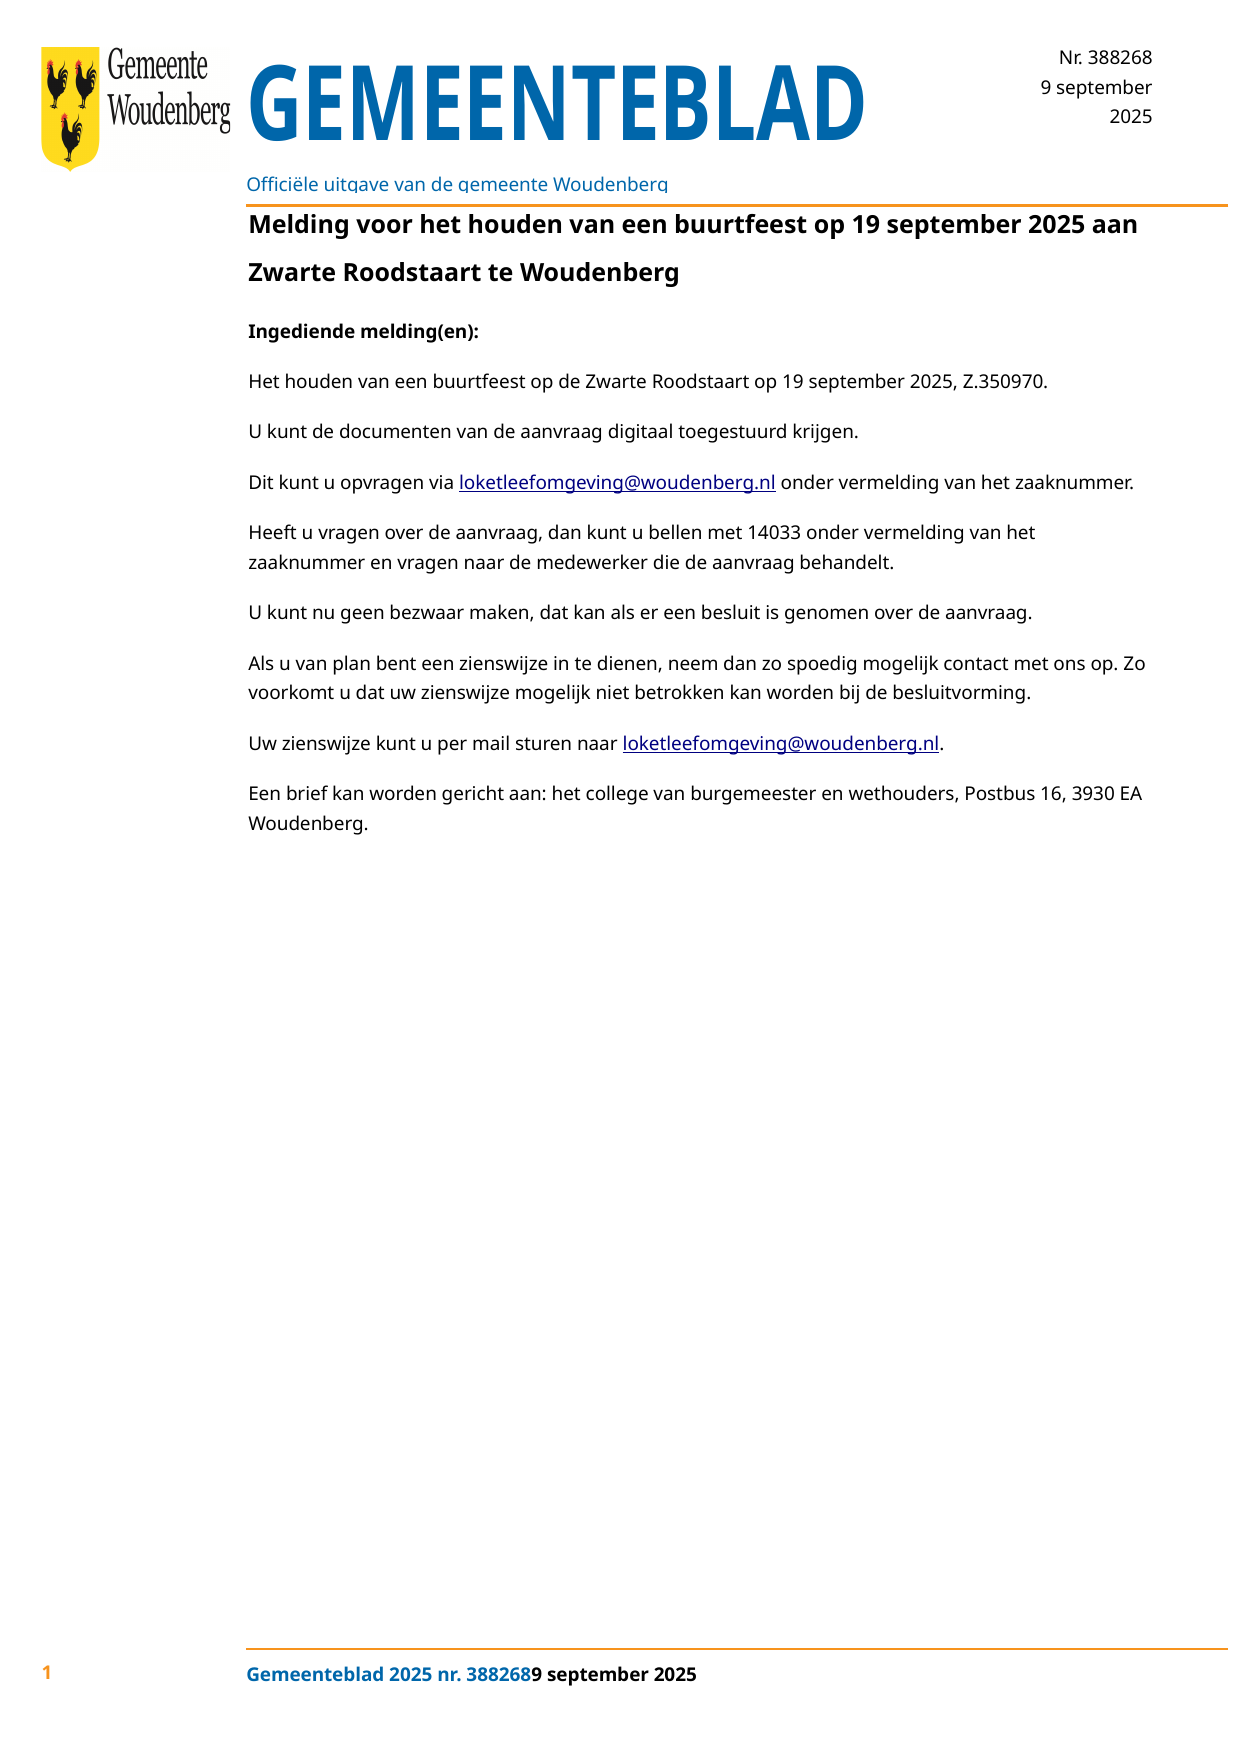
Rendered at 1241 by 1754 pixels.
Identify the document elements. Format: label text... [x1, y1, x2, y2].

text U kunt nu geen bezwaar maken, dat kan als er een besluit is genomen over de aanvraag. [248, 599, 1152, 625]
text Heeft u vragen over de aanvraag, dan kunt u bellen met 14033 onder vermelding van het zaaknummer en vragen naar de medewerker die de aanvraag behandelt. [248, 519, 1152, 575]
text U kunt de documenten van de aanvraag digitaal toegestuurd krijgen. [248, 419, 1152, 444]
text Als u van plan bent een zienswijze in te dienen, neem dan zo spoedig mogelijk contact met ons op. Zo voorkomt u dat uw zienswijze mogelijk niet betrokken kan worden bij de besluitvorming. [248, 650, 1152, 705]
text Dit kunt u opvragen via loketleefomgeving@woudenberg.nl onder vermelding van het zaaknummer. [248, 469, 1152, 495]
text Melding voor het houden van een buurtfeest op 19 september 2025 aan Zwarte Roodstaart te Woudenberg [248, 207, 1152, 288]
text Een brief kan worden gericht aan: het college van burgemeester en wethouders, Postbus 16, 3930 EA Woudenberg. [248, 780, 1152, 836]
text Ingediende melding(en): [248, 318, 1152, 344]
text Uw zienswijze kunt u per mail sturen naar loketleefomgeving@woudenberg.nl. [248, 730, 1152, 756]
text Het houden van een buurtfeest op de Zwarte Roodstaart op 19 september 2025, Z.350970. [248, 368, 1152, 394]
picture [41, 47, 231, 172]
